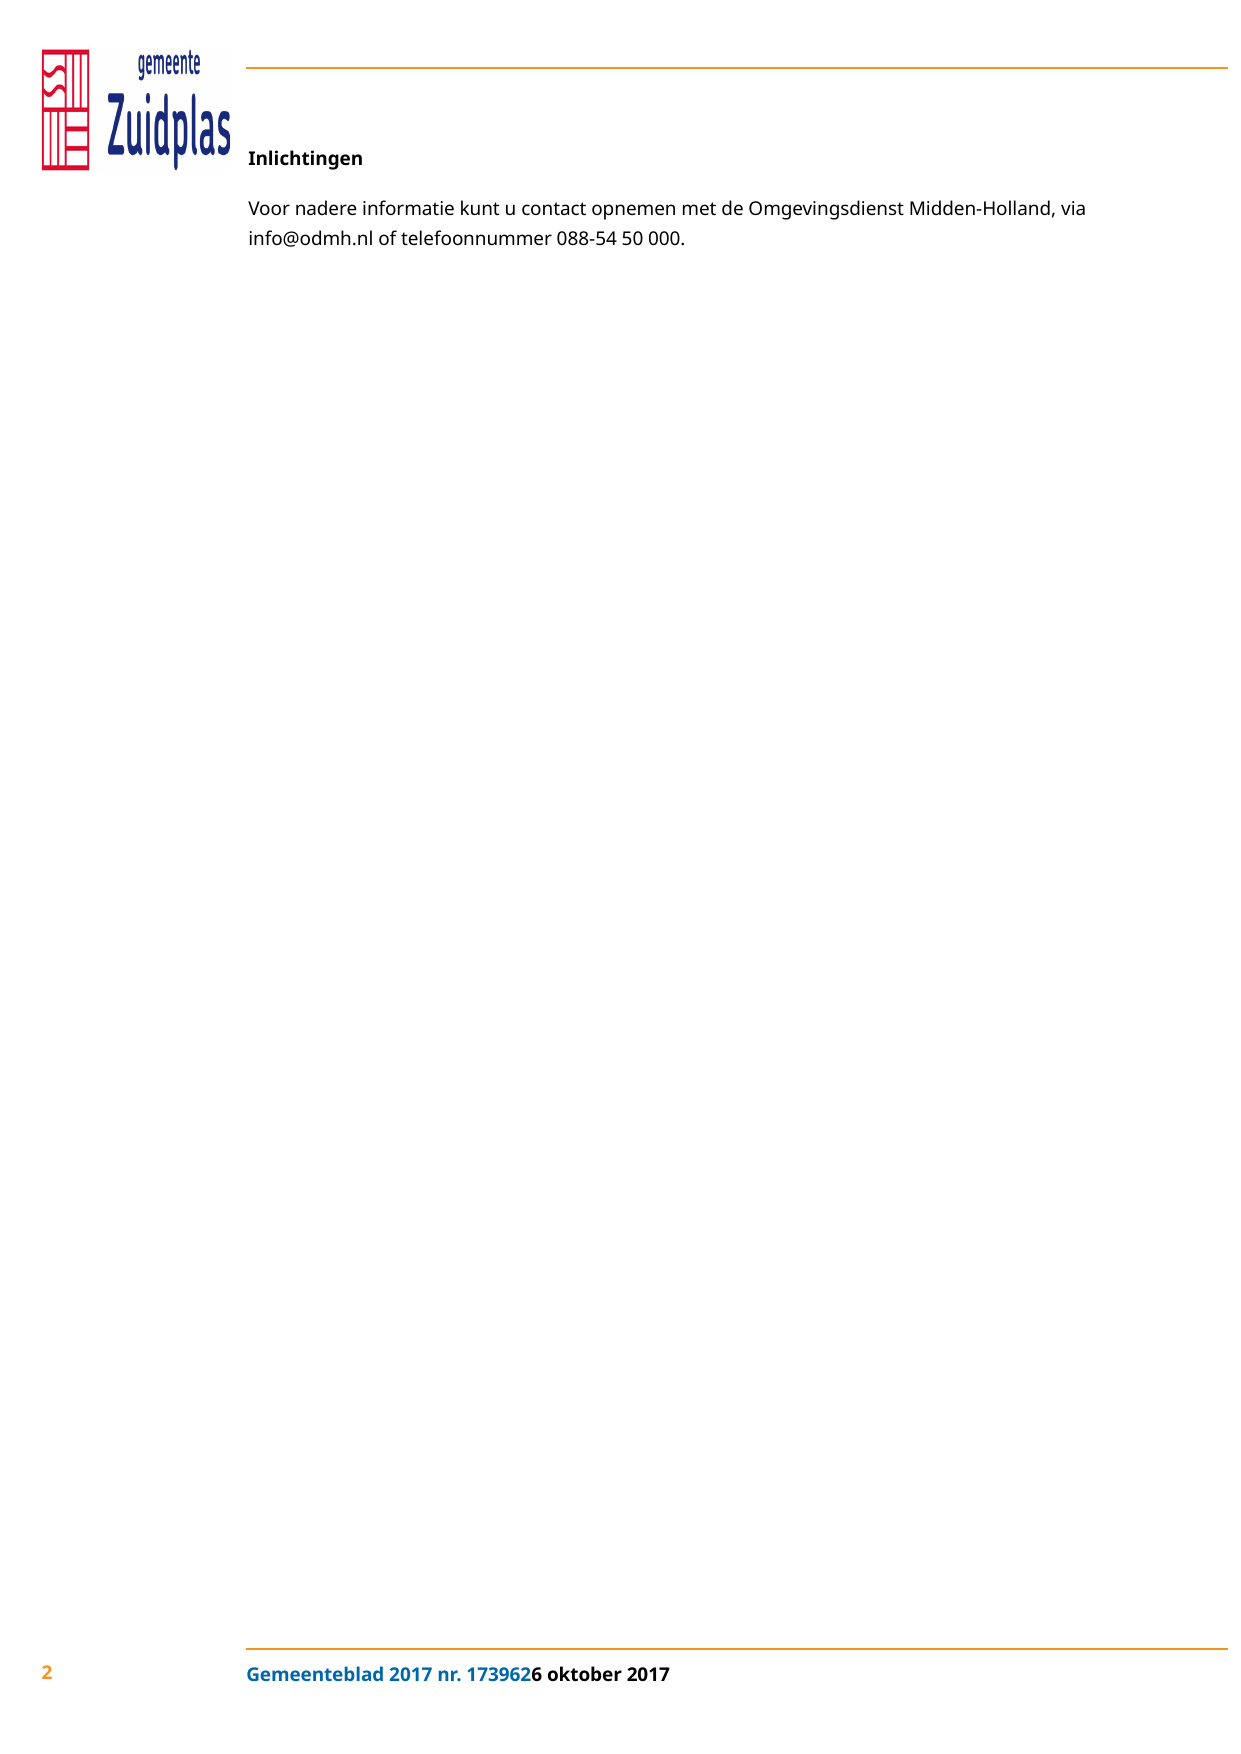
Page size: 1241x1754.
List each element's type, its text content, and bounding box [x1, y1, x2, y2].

text Voor nadere informatie kunt u contact opnemen met de Omgevingsdienst Midden-Holland, via info@odmh.nl of telefoonnummer 088-54 50 000. [248, 196, 1152, 251]
picture [41, 47, 231, 172]
text Inlichtingen [248, 145, 1152, 171]
